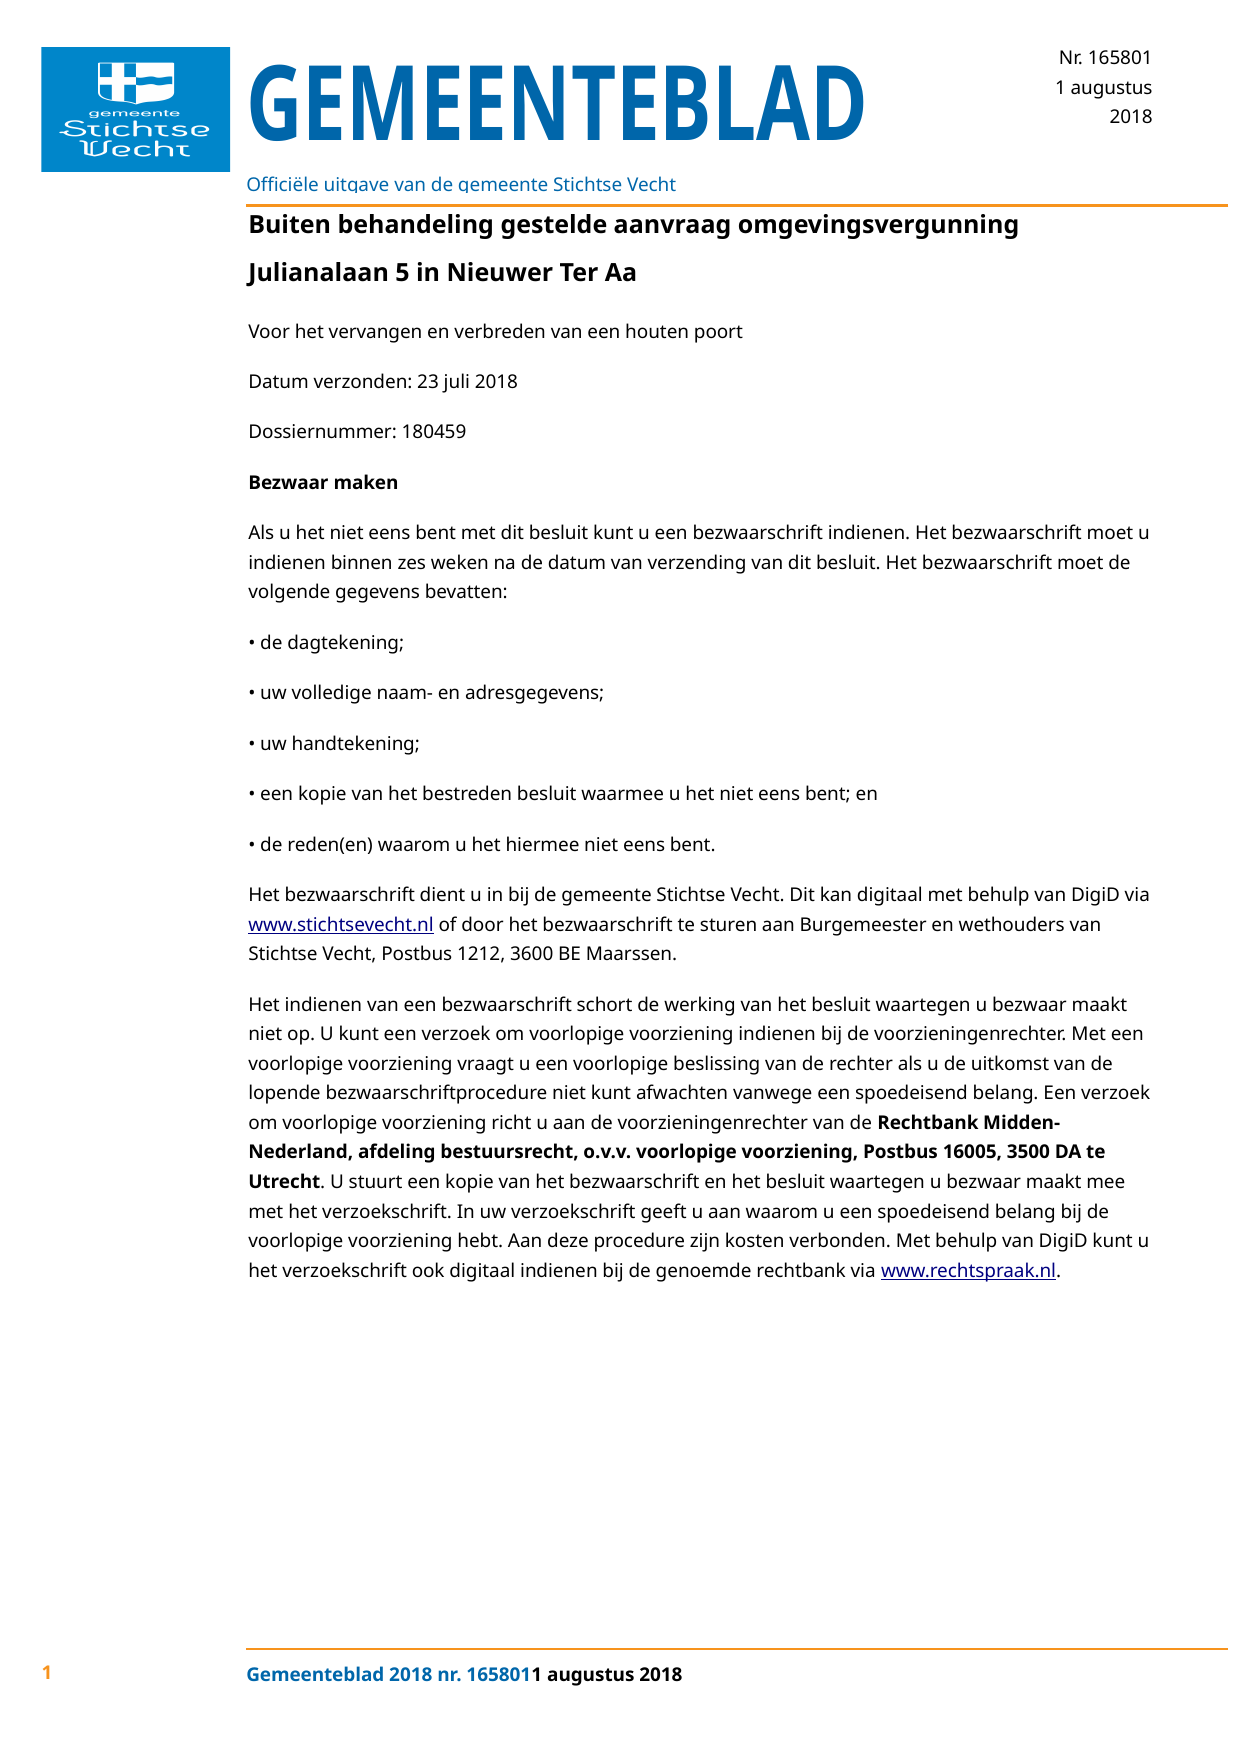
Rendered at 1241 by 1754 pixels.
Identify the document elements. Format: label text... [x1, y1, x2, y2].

text Buiten behandeling gestelde aanvraag omgevingsvergunning Julianalaan 5 in Nieuwer Ter Aa [248, 207, 1152, 288]
text Datum verzonden: 23 juli 2018 [248, 368, 1152, 394]
text Het bezwaarschrift dient u in bij de gemeente Stichtse Vecht. Dit kan digitaal met behulp van DigiD via www.stichtsevecht.nl of door het bezwaarschrift te sturen aan Burgemeester en wethouders van Stichtse Vecht, Postbus 1212, 3600 BE Maarssen. [248, 881, 1152, 966]
text Dossiernummer: 180459 [248, 419, 1152, 444]
text Bezwaar maken [248, 469, 1152, 495]
text • een kopie van het bestreden besluit waarmee u het niet eens bent; en [248, 780, 1152, 806]
text • uw volledige naam- en adresgegevens; [248, 679, 1152, 705]
picture [137, 63, 174, 103]
text • de dagtekening; [248, 629, 1152, 655]
picture [99, 63, 135, 101]
text Het indienen van een bezwaarschrift schort de werking van het besluit waartegen u bezwaar maakt niet op. U kunt een verzoek om voorlopige voorziening indienen bij de voorzieningenrechter. Met een voorlopige voorziening vraagt u een voorlopige beslissing van de rechter als u de uitkomst van de lopende bezwaarschriftprocedure niet kunt afwachten vanwege een spoedeisend belang. Een verzoek om voorlopige voorziening richt u aan de voorzieningenrechter van de Rechtbank Midden-Nederland, afdeling bestuursrecht, o.v.v. voorlopige voorziening, Postbus 16005, 3500 DA te Utrecht. U stuurt een kopie van het bezwaarschrift en het besluit waartegen u bezwaar maakt mee met het verzoekschrift. In uw verzoekschrift geeft u aan waarom u een spoedeisend belang bij de voorlopige voorziening hebt. Aan deze procedure zijn kosten verbonden. Met behulp van DigiD kunt u het verzoekschrift ook digitaal indienen bij de genoemde rechtbank via www.rechtspraak.nl. [248, 991, 1152, 1283]
text • de reden(en) waarom u het hiermee niet eens bent. [248, 831, 1152, 857]
text • uw handtekening; [248, 730, 1152, 756]
text Als u het niet eens bent met dit besluit kunt u een bezwaarschrift indienen. Het bezwaarschrift moet u indienen binnen zes weken na de datum van verzending van dit besluit. Het bezwaarschrift moet de volgende gegevens bevatten: [248, 519, 1152, 604]
text Voor het vervangen en verbreden van een houten poort [248, 318, 1152, 344]
